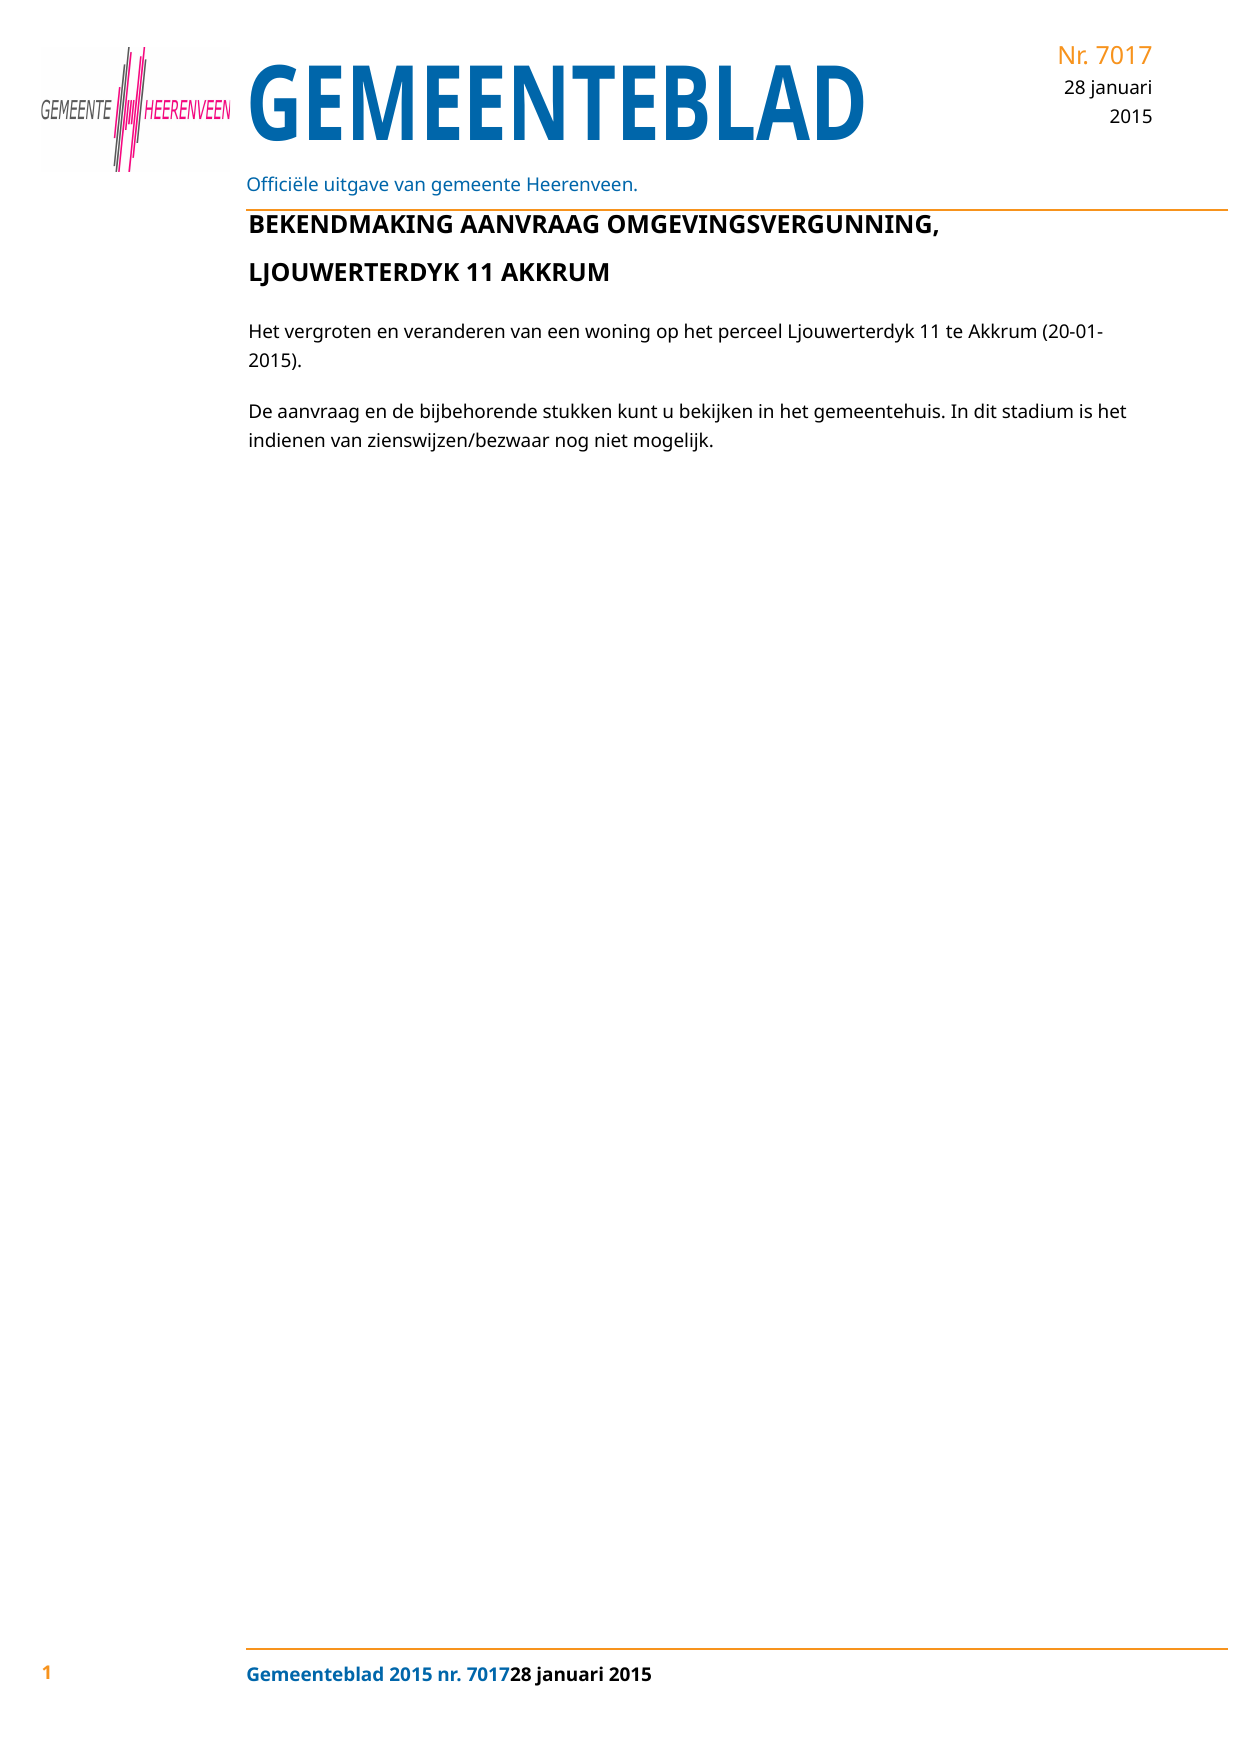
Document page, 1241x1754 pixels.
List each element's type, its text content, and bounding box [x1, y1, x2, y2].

text Het vergroten en veranderen van een woning op het perceel Ljouwerterdyk 11 te Akkrum (20-01-2015). [248, 318, 1152, 373]
text De aanvraag en de bijbehorende stukken kunt u bekijken in het gemeentehuis. In dit stadium is het indienen van zienswijzen/bezwaar nog niet mogelijk. [248, 398, 1152, 453]
picture [41, 47, 231, 172]
text BEKENDMAKING AANVRAAG OMGEVINGSVERGUNNING, LJOUWERTERDYK 11 AKKRUM [248, 211, 1152, 288]
